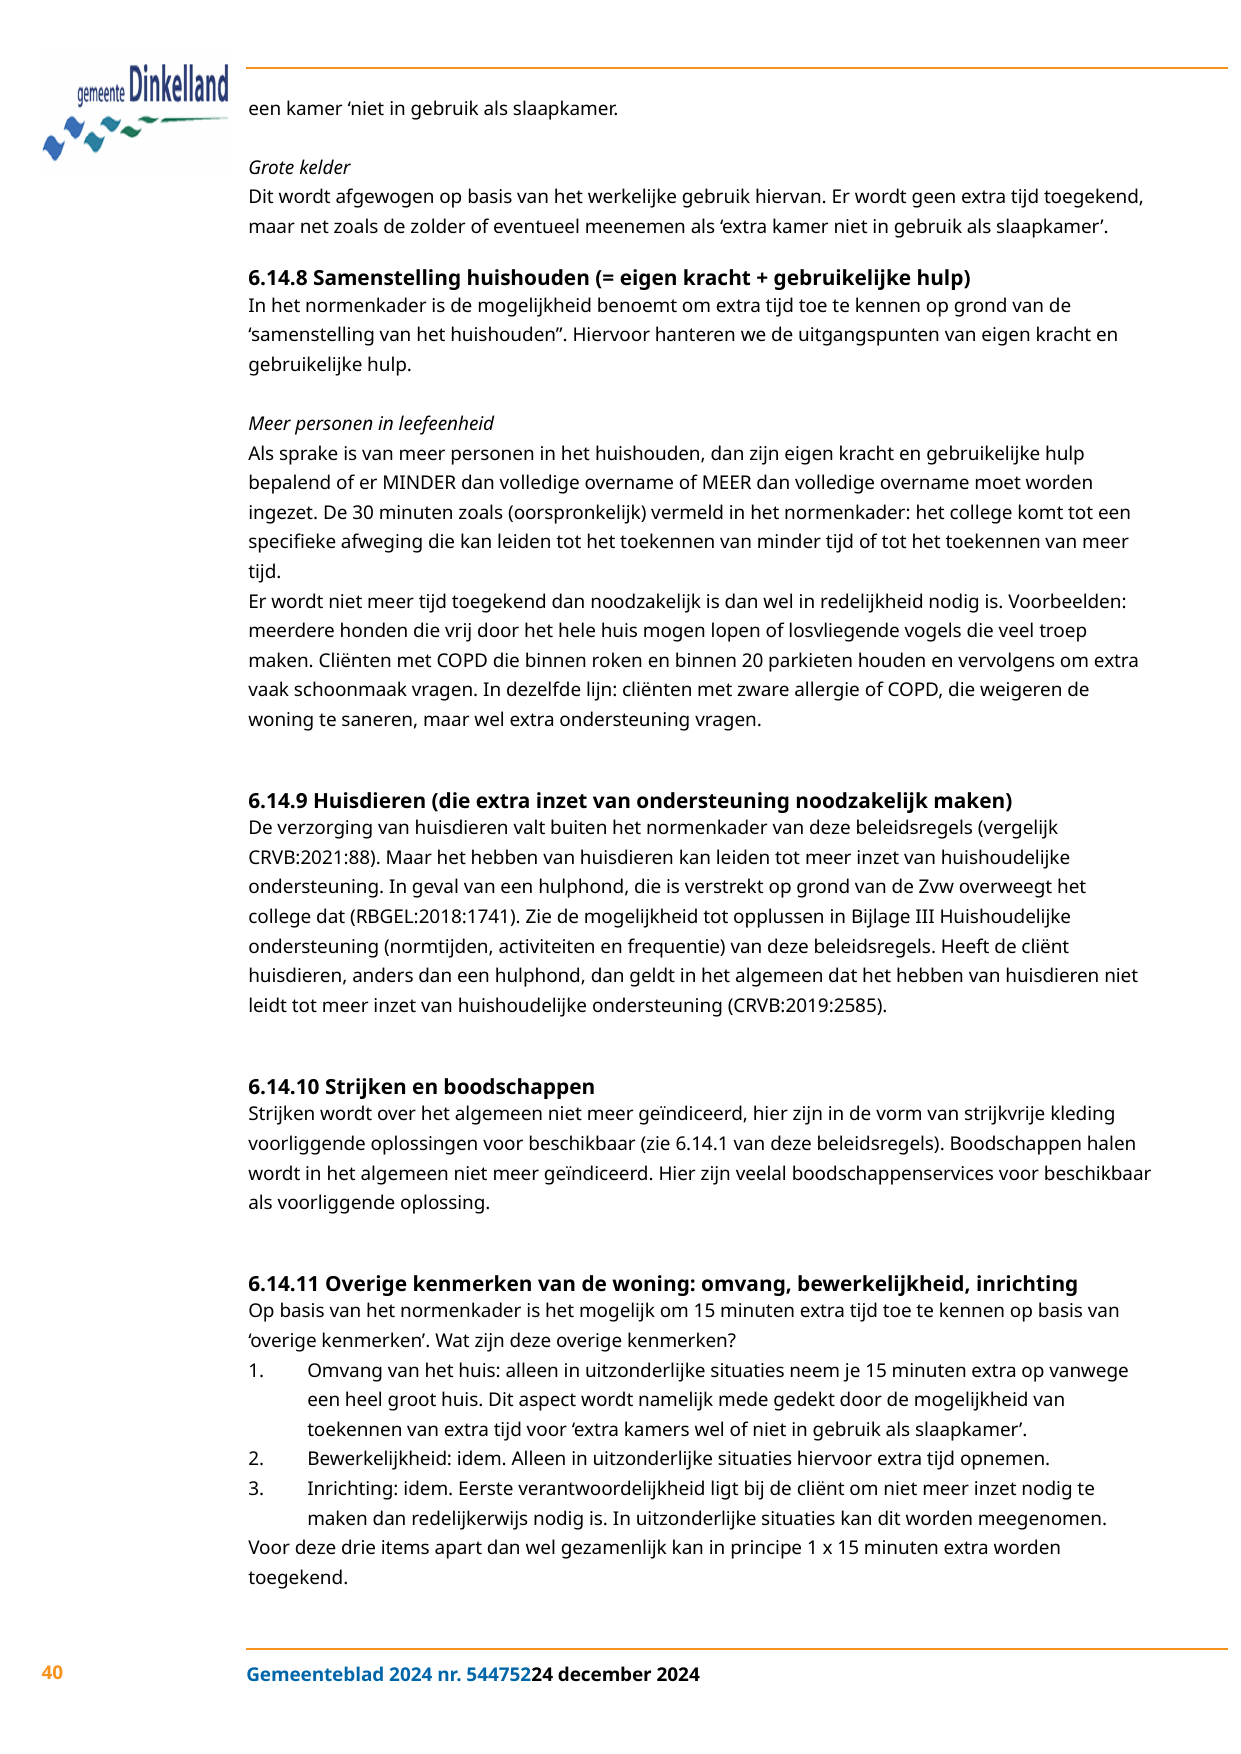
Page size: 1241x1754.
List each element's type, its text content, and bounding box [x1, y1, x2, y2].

text Voor deze drie items apart dan wel gezamenlijk kan in principe 1 x 15 minuten extra worden toegekend. [248, 1534, 1152, 1590]
list Omvang van het huis: alleen in uitzonderlijke situaties neem je 15 minuten extra op vanwege een heel groot huis. Dit aspect wordt namelijk mede gedekt door de mogelijkheid van toekennen van extra tijd voor ‘extra kamers wel of niet in gebruik als slaapkamer’. [248, 1357, 1152, 1442]
picture [41, 47, 231, 172]
text 6.14.11 Overige kenmerken van de woning: omvang, bewerkelijkheid, inrichting [248, 1269, 1152, 1298]
list Inrichting: idem. Eerste verantwoordelijkheid ligt bij de cliënt om niet meer inzet nodig te maken dan redelijkerwijs nodig is. In uitzonderlijke situaties kan dit worden meegenomen. [248, 1475, 1152, 1531]
text Strijken wordt over het algemeen niet meer geïndiceerd, hier zijn in de vorm van strijkvrije kleding voorliggende oplossingen voor beschikbaar (zie 6.14.1 van deze beleidsregels). Boodschappen halen wordt in het algemeen niet meer geïndiceerd. Hier zijn veelal boodschappenservices voor beschikbaar als voorliggende oplossing. [248, 1101, 1152, 1215]
text Als sprake is van meer personen in het huishouden, dan zijn eigen kracht en gebruikelijke hulp bepalend of er MINDER dan volledige overname of MEER dan volledige overname moet worden ingezet. De 30 minuten zoals (oorspronkelijk) vermeld in het normenkader: het college komt tot een specifieke afweging die kan leiden tot het toekennen van minder tijd of tot het toekennen van meer tijd. [248, 440, 1152, 584]
text 6.14.10 Strijken en boodschappen [248, 1072, 1152, 1101]
text Meer personen in leefeenheid [248, 410, 1152, 436]
text Grote kelder [248, 154, 1152, 180]
text In het normenkader is de mogelijkheid benoemt om extra tijd toe te kennen op grond van de ‘samenstelling van het huishouden”. Hiervoor hanteren we de uitgangspunten van eigen kracht en gebruikelijke hulp. [248, 292, 1152, 377]
list Bewerkelijkheid: idem. Alleen in uitzonderlijke situaties hiervoor extra tijd opnemen. [248, 1446, 1152, 1471]
text 6.14.9 Huisdieren (die extra inzet van ondersteuning noodzakelijk maken) [248, 786, 1152, 814]
text een kamer ‘niet in gebruik als slaapkamer. [248, 95, 1152, 121]
text Op basis van het normenkader is het mogelijk om 15 minuten extra tijd toe te kennen op basis van ‘overige kenmerken’. Wat zijn deze overige kenmerken? [248, 1298, 1152, 1353]
text 6.14.8 Samenstelling huishouden (= eigen kracht + gebruikelijke hulp) [248, 263, 1152, 292]
text Er wordt niet meer tijd toegekend dan noodzakelijk is dan wel in redelijkheid nodig is. Voorbeelden: meerdere honden die vrij door het hele huis mogen lopen of losvliegende vogels die veel troep maken. Cliënten met COPD die binnen roken en binnen 20 parkieten houden en vervolgens om extra vaak schoonmaak vragen. In dezelfde lijn: cliënten met zware allergie of COPD, die weigeren de woning te saneren, maar wel extra ondersteuning vragen. [248, 588, 1152, 732]
text Dit wordt afgewogen op basis van het werkelijke gebruik hiervan. Er wordt geen extra tijd toegekend, maar net zoals de zolder of eventueel meenemen als ‘extra kamer niet in gebruik als slaapkamer’. [248, 183, 1152, 239]
text De verzorging van huisdieren valt buiten het normenkader van deze beleidsregels (vergelijk CRVB:2021:88). Maar het hebben van huisdieren kan leiden tot meer inzet van huishoudelijke ondersteuning. In geval van een hulphond, die is verstrekt op grond van de Zvw overweegt het college dat (RBGEL:2018:1741). Zie de mogelijkheid tot opplussen in Bijlage III Huishoudelijke ondersteuning (normtijden, activiteiten en frequentie) van deze beleidsregels. Heeft de cliënt huisdieren, anders dan een hulphond, dan geldt in het algemeen dat het hebben van huisdieren niet leidt tot meer inzet van huishoudelijke ondersteuning (CRVB:2019:2585). [248, 814, 1152, 1018]
